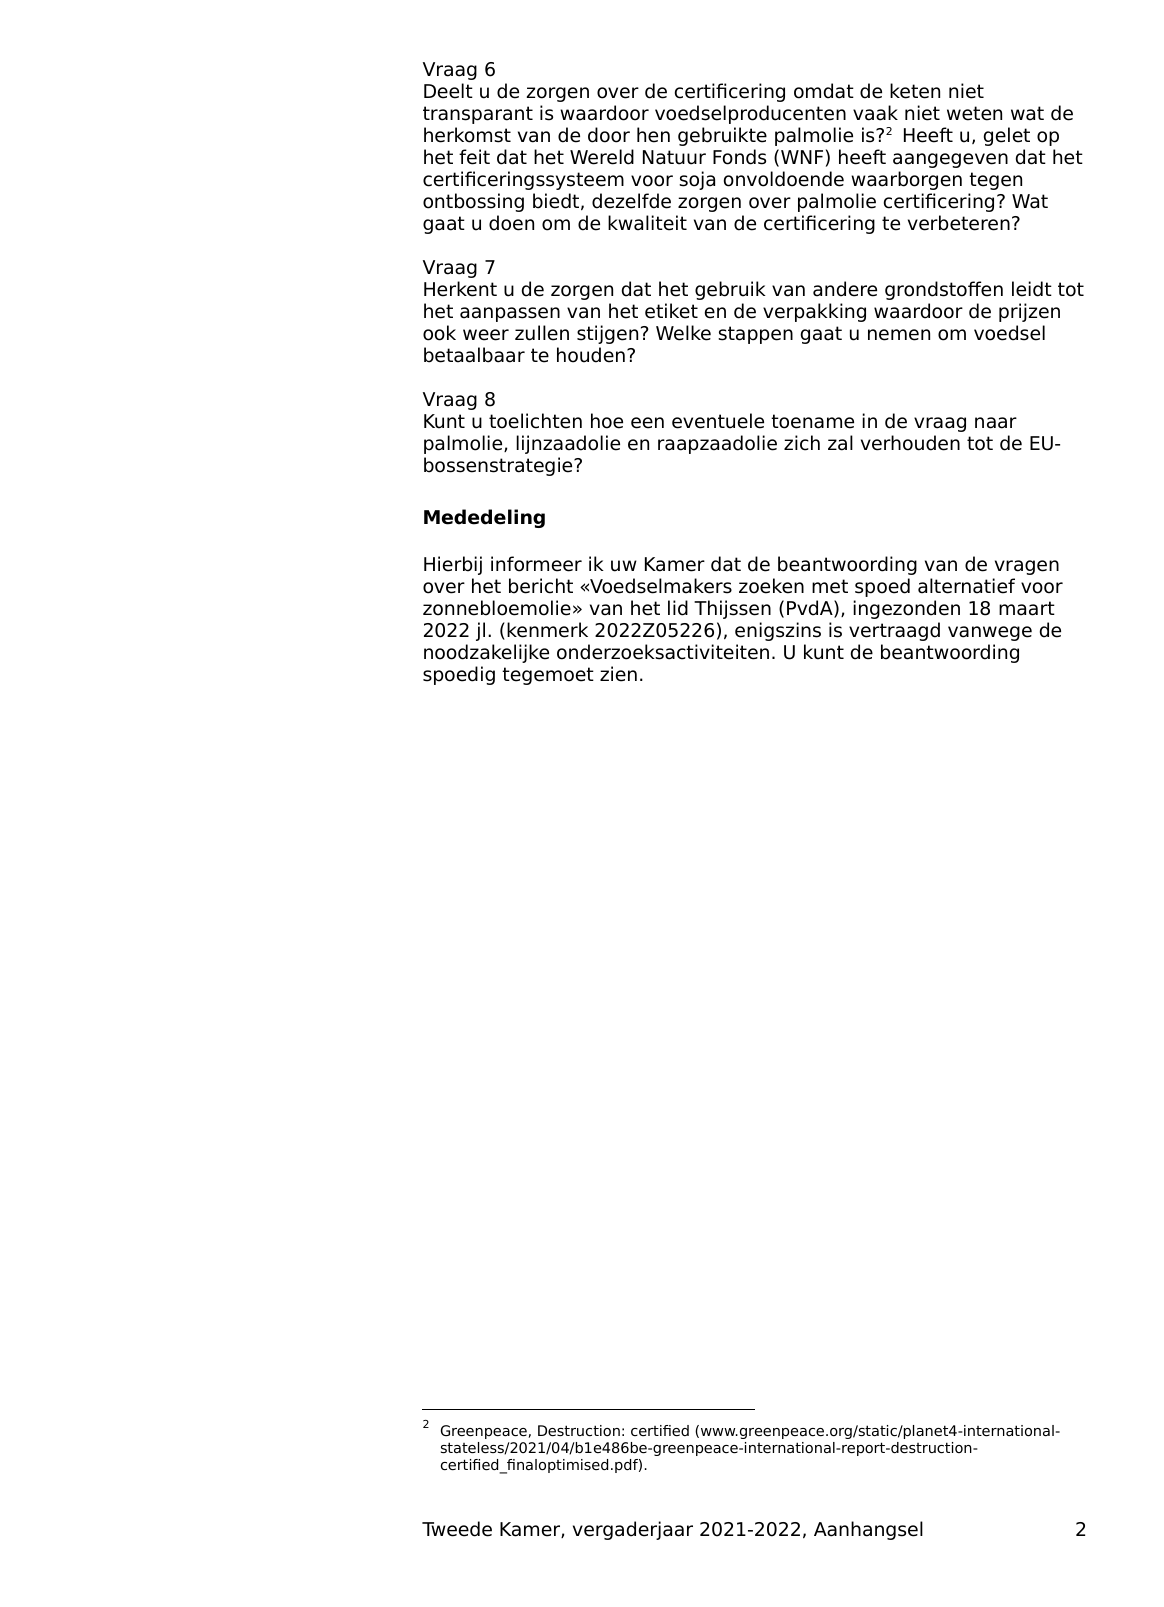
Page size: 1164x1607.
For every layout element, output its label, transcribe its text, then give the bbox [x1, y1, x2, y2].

text Vraag 7 [422, 257, 1087, 279]
text Vraag 8 [422, 389, 1087, 411]
subtitle Mededeling [422, 507, 1087, 529]
text Kunt u toelichten hoe een eventuele toename in de vraag naar palmolie, lijnzaadolie en raapzaadolie zich zal verhouden tot de EU-bossenstrategie? [422, 411, 1087, 477]
text Hierbij informeer ik uw Kamer dat de beantwoording van de vragen over het bericht «Voedselmakers zoeken met spoed alternatief voor zonnebloemolie» van het lid Thijssen (PvdA), ingezonden 18 maart 2022 jl. (kenmerk 2022Z05226), enigszins is vertraagd vanwege de noodzakelijke onderzoeksactiviteiten. U kunt de beantwoording spoedig tegemoet zien. [422, 554, 1087, 686]
text Herkent u de zorgen dat het gebruik van andere grondstoffen leidt tot het aanpassen van het etiket en de verpakking waardoor de prijzen ook weer zullen stijgen? Welke stappen gaat u nemen om voedsel betaalbaar te houden? [422, 279, 1087, 367]
text Greenpeace, Destruction: certified (www.greenpeace.org/static/planet4-international-stateless/2021/04/b1e486be-greenpeace-international-report-destruction-certified_finaloptimised.pdf). [422, 1418, 1087, 1474]
text Deelt u de zorgen over de certificering omdat de keten niet transparant is waardoor voedselproducenten vaak niet weten wat de herkomst van de door hen gebruikte palmolie is? Heeft u, gelet op het feit dat het Wereld Natuur Fonds (WNF) heeft aangegeven dat het certificeringssysteem voor soja onvoldoende waarborgen tegen ontbossing biedt, dezelfde zorgen over palmolie certificering? Wat gaat u doen om de kwaliteit van de certificering te verbeteren? [422, 81, 1087, 235]
text Vraag 6 [422, 59, 1087, 81]
